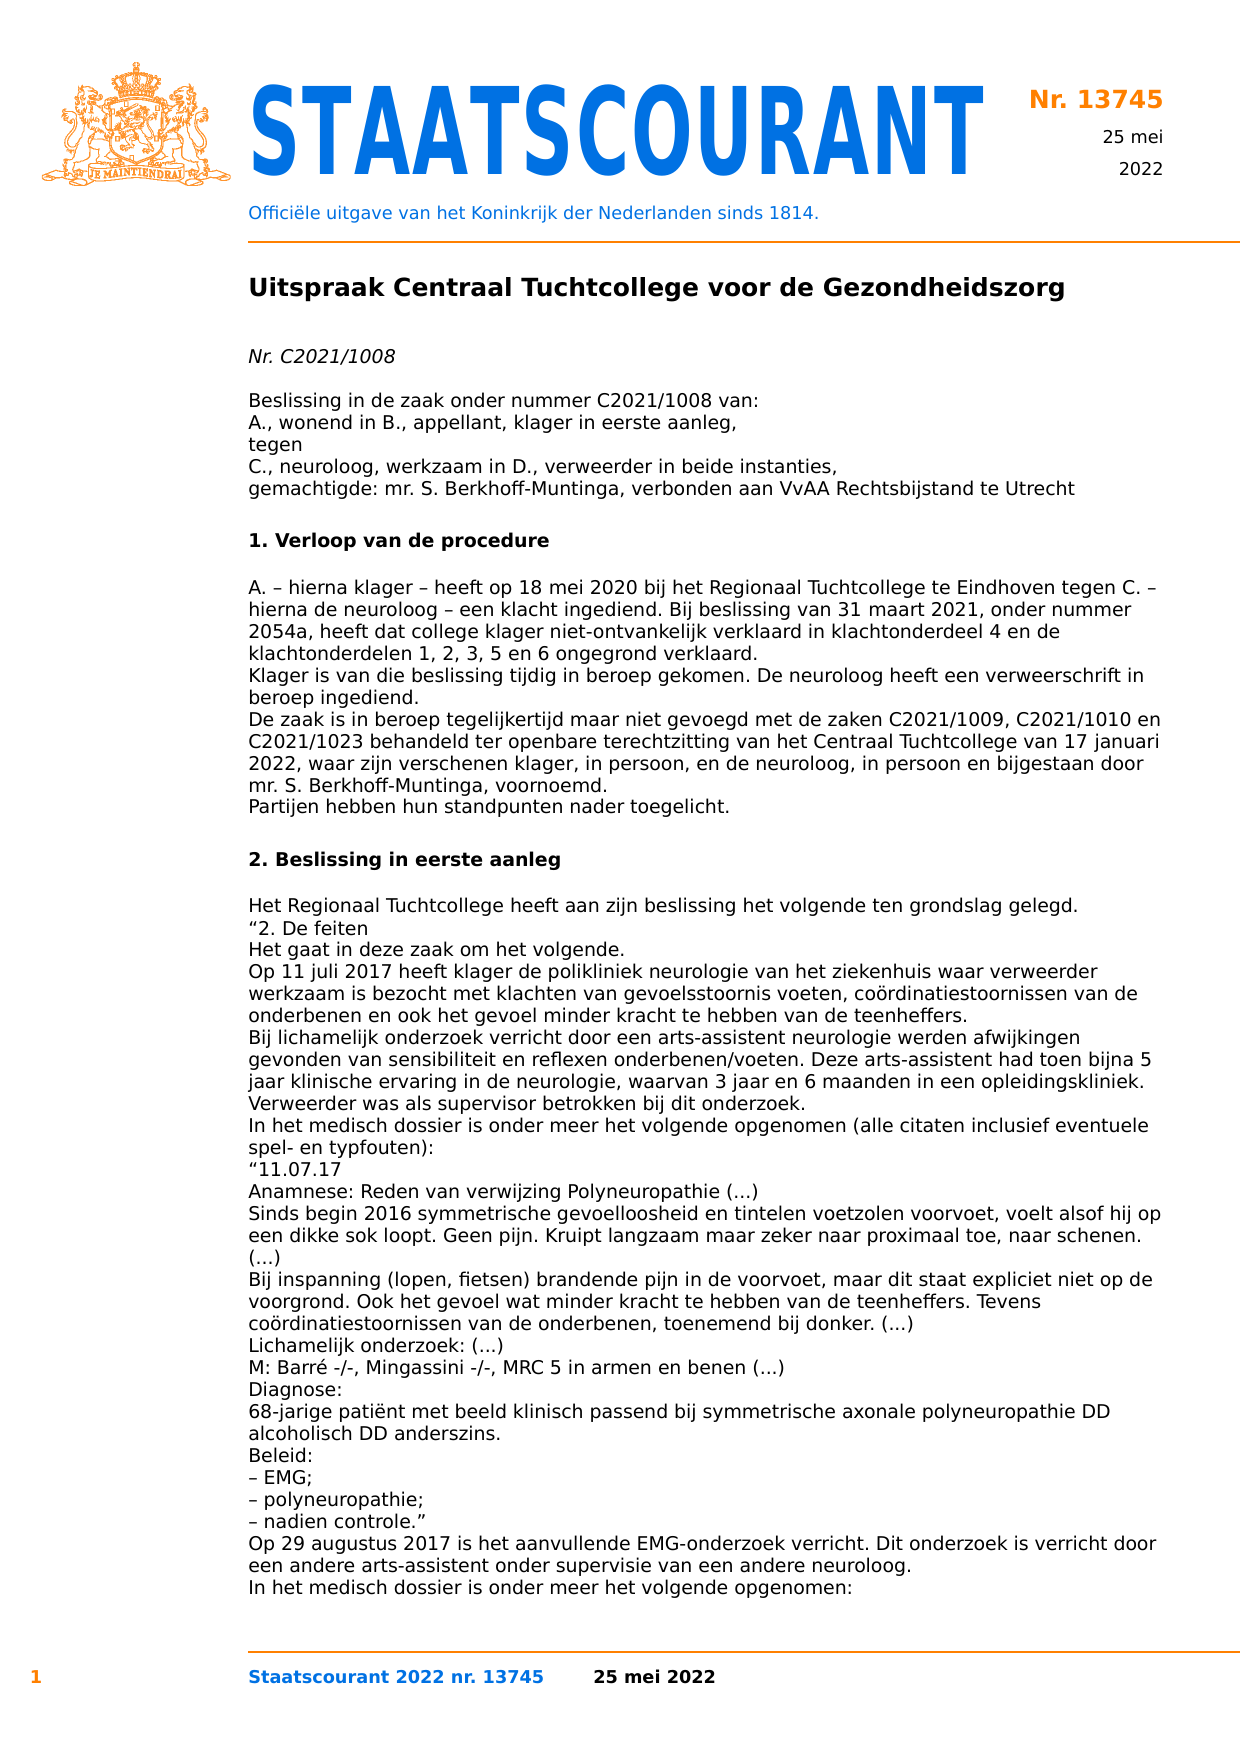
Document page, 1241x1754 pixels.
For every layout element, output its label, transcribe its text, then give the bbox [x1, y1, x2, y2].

text Anamnese: Reden van verwijzing Polyneuropathie (...) [248, 1181, 1163, 1203]
text Diagnose: [248, 1379, 1163, 1401]
text De zaak is in beroep tegelijkertijd maar niet gevoegd met de zaken C2021/1009, C2021/1010 en C2021/1023 behandeld ter openbare terechtzitting van het Centraal Tuchtcollege van 17 januari 2022, waar zijn verschenen klager, in persoon, en de neuroloog, in persoon en bijgestaan door mr. S. Berkhoff-Muntinga, voornoemd. [248, 708, 1163, 796]
table_header Nr. 13745 [998, 62, 1240, 121]
text Sinds begin 2016 symmetrische gevoelloosheid en tintelen voetzolen voorvoet, voelt alsof hij op een dikke sok loopt. Geen pijn. Kruipt langzaam maar zeker naar proximaal toe, naar schenen. (...) [248, 1203, 1163, 1269]
text Op 11 juli 2017 heeft klager de polikliniek neurologie van het ziekenhuis waar verweerder werkzaam is bezocht met klachten van gevoelsstoornis voeten, coördinatiestoornissen van de onderbenen en ook het gevoel minder kracht te hebben van de teenheffers. [248, 961, 1163, 1027]
text Beslissing in de zaak onder nummer C2021/1008 van: [248, 390, 1163, 412]
text M: Barré -/-, Mingassini -/-, MRC 5 in armen en benen (...) [248, 1357, 1163, 1379]
text In het medisch dossier is onder meer het volgende opgenomen: [248, 1577, 1163, 1599]
table_cell Officiële uitgave van het Koninkrijk der Nederlanden sinds 1814. [248, 203, 1240, 241]
text – polyneuropathie; [248, 1489, 1163, 1511]
text Nr. C2021/1008 [248, 346, 1163, 368]
text A., wonend in B., appellant, klager in eerste aanleg, [248, 412, 1163, 434]
text – EMG; [248, 1467, 1163, 1489]
subtitle 2. Beslissing in eerste aanleg [248, 848, 1163, 870]
text Klager is van die beslissing tijdig in beroep gekomen. De neuroloog heeft een verweerschrift in beroep ingediend. [248, 664, 1163, 708]
table_header [25, 62, 248, 241]
text Partijen hebben hun standpunten nader toegelicht. [248, 796, 1163, 818]
table_header STAATSCOURANT [248, 62, 998, 203]
picture [41, 62, 231, 186]
text Het gaat in deze zaak om het volgende. [248, 939, 1163, 961]
text tegen [248, 434, 1163, 456]
text gemachtigde: mr. S. Berkhoff-Muntinga, verbonden aan VvAA Rechtsbijstand te Utrecht [248, 478, 1163, 500]
table_cell 2022 [998, 153, 1240, 203]
text Bij inspanning (lopen, fietsen) brandende pijn in de voorvoet, maar dit staat expliciet niet op de voorgrond. Ook het gevoel wat minder kracht te hebben van de teenheffers. Tevens coördinatiestoornissen van de onderbenen, toenemend bij donker. (...) [248, 1269, 1163, 1335]
text Bij lichamelijk onderzoek verricht door een arts-assistent neurologie werden afwijkingen gevonden van sensibiliteit en reflexen onderbenen/voeten. Deze arts-assistent had toen bijna 5 jaar klinische ervaring in de neurologie, waarvan 3 jaar en 6 maanden in een opleidingskliniek. Verweerder was als supervisor betrokken bij dit onderzoek. [248, 1027, 1163, 1115]
text In het medisch dossier is onder meer het volgende opgenomen (alle citaten inclusief eventuele spel- en typfouten): [248, 1115, 1163, 1159]
subtitle Uitspraak Centraal Tuchtcollege voor de Gezondheidszorg [248, 273, 1163, 302]
text Op 29 augustus 2017 is het aanvullende EMG-onderzoek verricht. Dit onderzoek is verricht door een andere arts-assistent onder supervisie van een andere neuroloog. [248, 1533, 1163, 1577]
text 68-jarige patiënt met beeld klinisch passend bij symmetrische axonale polyneuropathie DD alcoholisch DD anderszins. [248, 1401, 1163, 1445]
text Het Regionaal Tuchtcollege heeft aan zijn beslissing het volgende ten grondslag gelegd. [248, 895, 1163, 917]
text Lichamelijk onderzoek: (...) [248, 1335, 1163, 1357]
text Beleid: [248, 1445, 1163, 1467]
text – nadien controle.” [248, 1511, 1163, 1533]
subtitle 1. Verloop van de procedure [248, 530, 1163, 552]
table_cell 25 mei [998, 121, 1240, 153]
text “11.07.17 [248, 1159, 1163, 1181]
text C., neuroloog, werkzaam in D., verweerder in beide instanties, [248, 456, 1163, 478]
text “2. De feiten [248, 917, 1163, 939]
text A. – hierna klager – heeft op 18 mei 2020 bij het Regionaal Tuchtcollege te Eindhoven tegen C. – hierna de neuroloog – een klacht ingediend. Bij beslissing van 31 maart 2021, onder nummer 2054a, heeft dat college klager niet-ontvankelijk verklaard in klachtonderdeel 4 en de klachtonderdelen 1, 2, 3, 5 en 6 ongegrond verklaard. [248, 577, 1163, 664]
